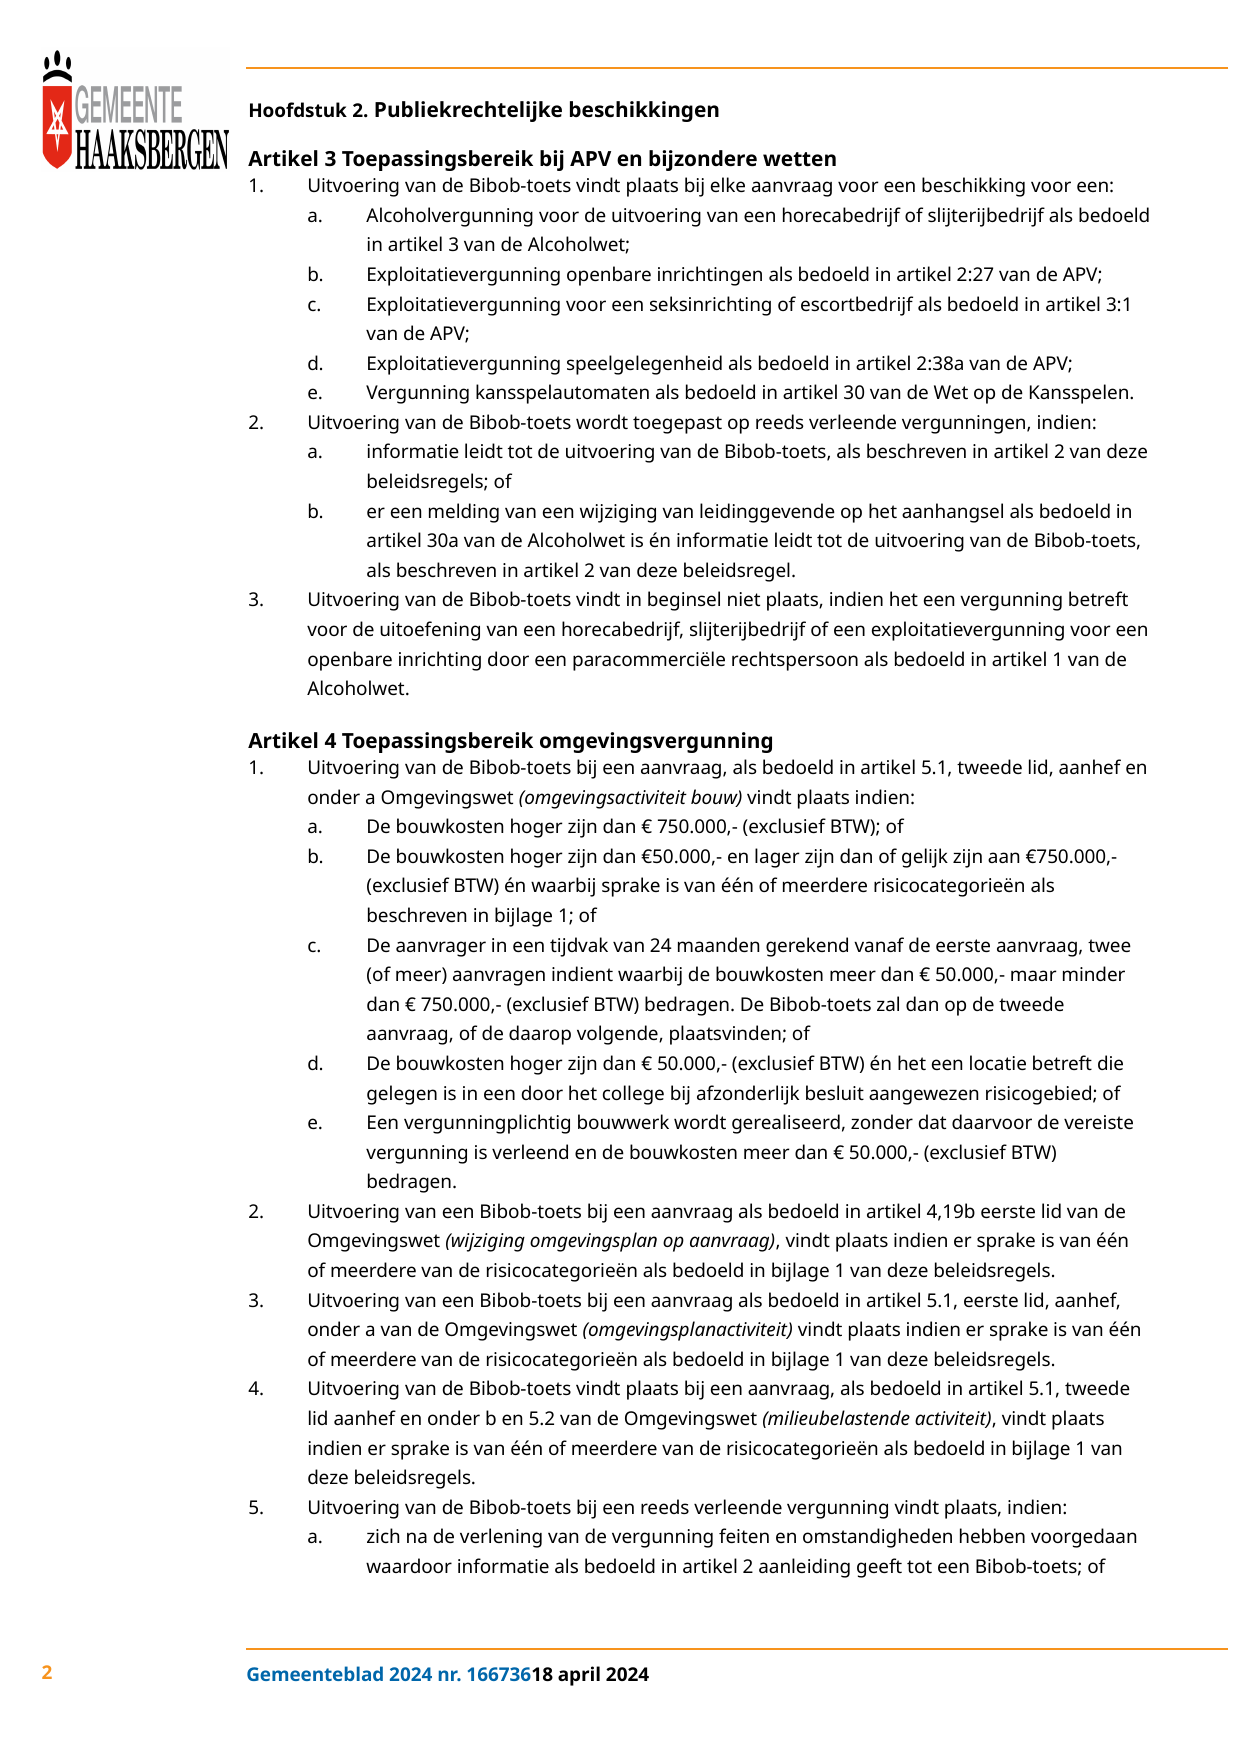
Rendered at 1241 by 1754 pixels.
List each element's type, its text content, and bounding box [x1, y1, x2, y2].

list Uitvoering van een Bibob-toets bij een aanvraag als bedoeld in artikel 5.1, eerste lid, aanhef, onder a van de Omgevingswet (omgevingsplanactiviteit) vindt plaats indien er sprake is van één of meerdere van de risicocategorieën als bedoeld in bijlage 1 van deze beleidsregels. [248, 1287, 1152, 1372]
list Vergunning kansspelautomaten als bedoeld in artikel 30 van de Wet op de Kansspelen. [307, 379, 1152, 405]
list Alcoholvergunning voor de uitvoering van een horecabedrijf of slijterijbedrijf als bedoeld in artikel 3 van de Alcoholwet; [307, 202, 1152, 257]
list De bouwkosten hoger zijn dan € 750.000,- (exclusief BTW); of [307, 813, 1152, 839]
list Een vergunningplichtig bouwwerk wordt gerealiseerd, zonder dat daarvoor de vereiste vergunning is verleend en de bouwkosten meer dan € 50.000,- (exclusief BTW) bedragen. [307, 1109, 1152, 1194]
list Exploitatievergunning openbare inrichtingen als bedoeld in artikel 2:27 van de APV; [307, 261, 1152, 287]
list Uitvoering van de Bibob-toets vindt plaats bij een aanvraag, als bedoeld in artikel 5.1, tweede lid aanhef en onder b en 5.2 van de Omgevingswet (milieubelastende activiteit), vindt plaats indien er sprake is van één of meerdere van de risicocategorieën als bedoeld in bijlage 1 van deze beleidsregels. [248, 1376, 1152, 1490]
list De aanvrager in een tijdvak van 24 maanden gerekend vanaf de eerste aanvraag, twee (of meer) aanvragen indient waarbij de bouwkosten meer dan € 50.000,- maar minder dan € 750.000,- (exclusief BTW) bedragen. De Bibob-toets zal dan op de tweede aanvraag, of de daarop volgende, plaatsvinden; of [307, 932, 1152, 1046]
list Uitvoering van een Bibob-toets bij een aanvraag als bedoeld in artikel 4,19b eerste lid van de Omgevingswet (wijziging omgevingsplan op aanvraag), vindt plaats indien er sprake is van één of meerdere van de risicocategorieën als bedoeld in bijlage 1 van deze beleidsregels. [248, 1198, 1152, 1283]
list De bouwkosten hoger zijn dan €50.000,- en lager zijn dan of gelijk zijn aan €750.000,- (exclusief BTW) én waarbij sprake is van één of meerdere risicocategorieën als beschreven in bijlage 1; of [307, 843, 1152, 928]
list informatie leidt tot de uitvoering van de Bibob-toets, als beschreven in artikel 2 van deze beleidsregels; of [307, 439, 1152, 494]
list Uitvoering van de Bibob-toets bij een reeds verleende vergunning vindt plaats, indien: [248, 1494, 1152, 1519]
list zich na de verlening van de vergunning feiten en omstandigheden hebben voorgedaan waardoor informatie als bedoeld in artikel 2 aanleiding geeft tot een Bibob-toets; of [307, 1523, 1152, 1579]
list Exploitatievergunning speelgelegenheid als bedoeld in artikel 2:38a van de APV; [307, 350, 1152, 376]
text Artikel 3 Toepassingsbereik bij APV en bijzondere wetten [248, 144, 1152, 172]
list Uitvoering van de Bibob-toets vindt plaats bij elke aanvraag voor een beschikking voor een: [248, 172, 1152, 198]
list Uitvoering van de Bibob-toets vindt in beginsel niet plaats, indien het een vergunning betreft voor de uitoefening van een horecabedrijf, slijterijbedrijf of een exploitatievergunning voor een openbare inrichting door een paracommerciële rechtspersoon als bedoeld in artikel 1 van de Alcoholwet. [248, 587, 1152, 701]
text Hoofdstuk 2. Publiekrechtelijke beschikkingen [248, 95, 1152, 123]
text Artikel 4 Toepassingsbereik omgevingsvergunning [248, 726, 1152, 754]
list Uitvoering van de Bibob-toets wordt toegepast op reeds verleende vergunningen, indien: [248, 409, 1152, 435]
picture [41, 47, 231, 172]
list er een melding van een wijziging van leidinggevende op het aanhangsel als bedoeld in artikel 30a van de Alcoholwet is én informatie leidt tot de uitvoering van de Bibob-toets, als beschreven in artikel 2 van deze beleidsregel. [307, 498, 1152, 583]
list Uitvoering van de Bibob-toets bij een aanvraag, als bedoeld in artikel 5.1, tweede lid, aanhef en onder a Omgevingswet (omgevingsactiviteit bouw) vindt plaats indien: [248, 754, 1152, 809]
list Exploitatievergunning voor een seksinrichting of escortbedrijf als bedoeld in artikel 3:1 van de APV; [307, 291, 1152, 346]
list De bouwkosten hoger zijn dan € 50.000,- (exclusief BTW) én het een locatie betreft die gelegen is in een door het college bij afzonderlijk besluit aangewezen risicogebied; of [307, 1050, 1152, 1105]
